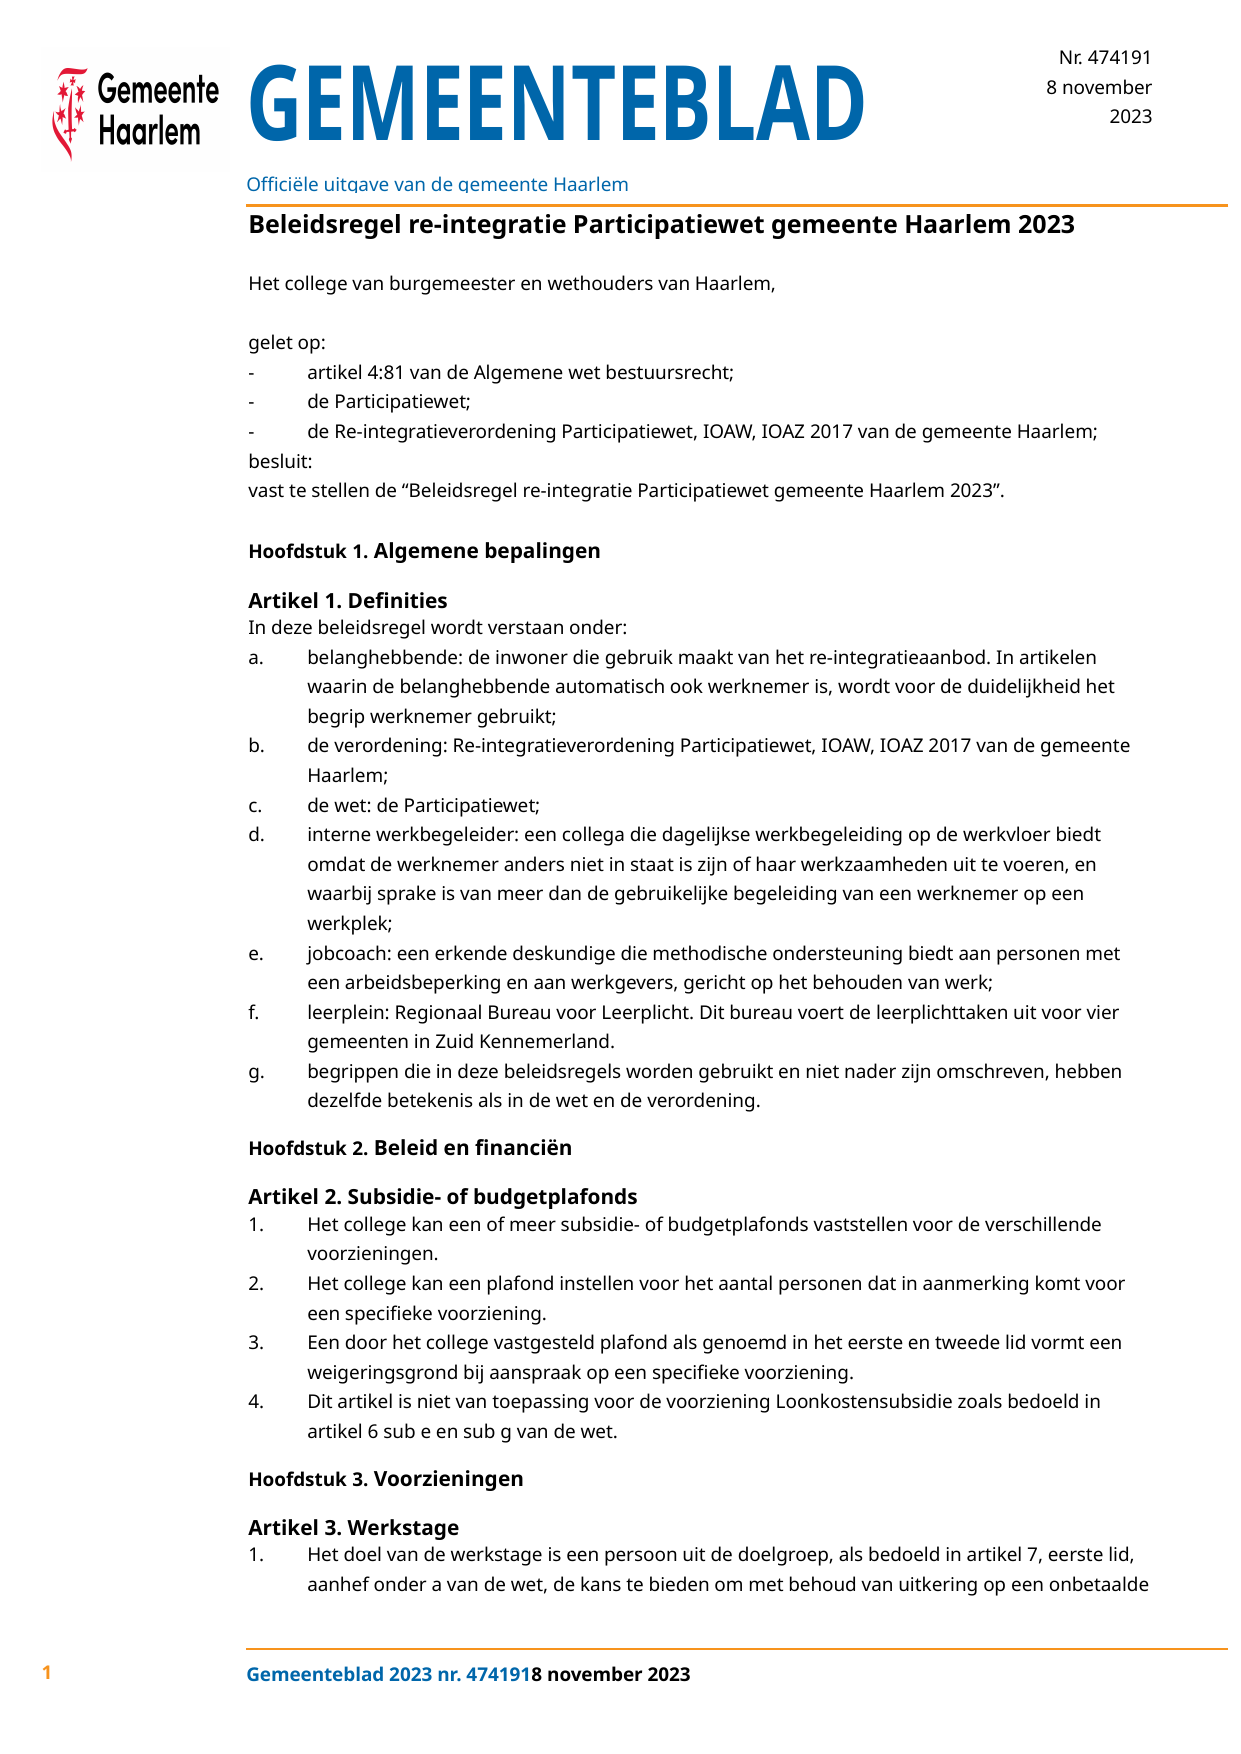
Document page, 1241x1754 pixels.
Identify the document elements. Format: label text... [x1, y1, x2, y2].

list belanghebbende: de inwoner die gebruik maakt van het re-integratieaanbod. In artikelen waarin de belanghebbende automatisch ook werknemer is, wordt voor de duidelijkheid het begrip werknemer gebruikt; [248, 644, 1152, 729]
text Hoofdstuk 3. Voorzieningen [248, 1464, 1152, 1492]
text Het college van burgemeester en wethouders van Haarlem, [248, 270, 1152, 296]
picture [41, 47, 231, 172]
text Artikel 3. Werkstage [248, 1513, 1152, 1541]
list Het college kan een plafond instellen voor het aantal personen dat in aanmerking komt voor een specifieke voorziening. [248, 1270, 1152, 1325]
text Hoofdstuk 1. Algemene bepalingen [248, 537, 1152, 565]
list de verordening: Re-integratieverordening Participatiewet, IOAW, IOAZ 2017 van de gemeente Haarlem; [248, 733, 1152, 788]
list Dit artikel is niet van toepassing voor de voorziening Loonkostensubsidie zoals bedoeld in artikel 6 sub e en sub g van de wet. [248, 1388, 1152, 1444]
text Beleidsregel re-integratie Participatiewet gemeente Haarlem 2023 [248, 207, 1152, 241]
text Artikel 2. Subsidie- of budgetplafonds [248, 1182, 1152, 1211]
list artikel 4:81 van de Algemene wet bestuursrecht; [248, 359, 1152, 385]
list begrippen die in deze beleidsregels worden gebruikt en niet nader zijn omschreven, hebben dezelfde betekenis als in de wet en de verordening. [248, 1058, 1152, 1113]
text Artikel 1. Definities [248, 586, 1152, 614]
text besluit: [248, 448, 1152, 473]
text gelet op: [248, 329, 1152, 355]
list leerplein: Regionaal Bureau voor Leerplicht. Dit bureau voert de leerplichttaken uit voor vier gemeenten in Zuid Kennemerland. [248, 999, 1152, 1054]
list de Re-integratieverordening Participatiewet, IOAW, IOAZ 2017 van de gemeente Haarlem; [248, 418, 1152, 444]
list Het college kan een of meer subsidie- of budgetplafonds vaststellen voor de verschillende voorzieningen. [248, 1211, 1152, 1266]
list de wet: de Participatiewet; [248, 792, 1152, 817]
text Hoofdstuk 2. Beleid en financiën [248, 1133, 1152, 1162]
list Het doel van de werkstage is een persoon uit de doelgroep, als bedoeld in artikel 7, eerste lid, aanhef onder a van de wet, de kans te bieden om met behoud van uitkering op een onbetaalde [248, 1541, 1152, 1597]
text vast te stellen de “Beleidsregel re-integratie Participatiewet gemeente Haarlem 2023”. [248, 477, 1152, 503]
list jobcoach: een erkende deskundige die methodische ondersteuning biedt aan personen met een arbeidsbeperking en aan werkgevers, gericht op het behouden van werk; [248, 940, 1152, 995]
list de Participatiewet; [248, 389, 1152, 414]
list Een door het college vastgesteld plafond als genoemd in het eerste en tweede lid vormt een weigeringsgrond bij aanspraak op een specifieke voorziening. [248, 1329, 1152, 1384]
list interne werkbegeleider: een collega die dagelijkse werkbegeleiding op de werkvloer biedt omdat de werknemer anders niet in staat is zijn of haar werkzaamheden uit te voeren, en waarbij sprake is van meer dan de gebruikelijke begeleiding van een werknemer op een werkplek; [248, 821, 1152, 936]
text In deze beleidsregel wordt verstaan onder: [248, 614, 1152, 640]
